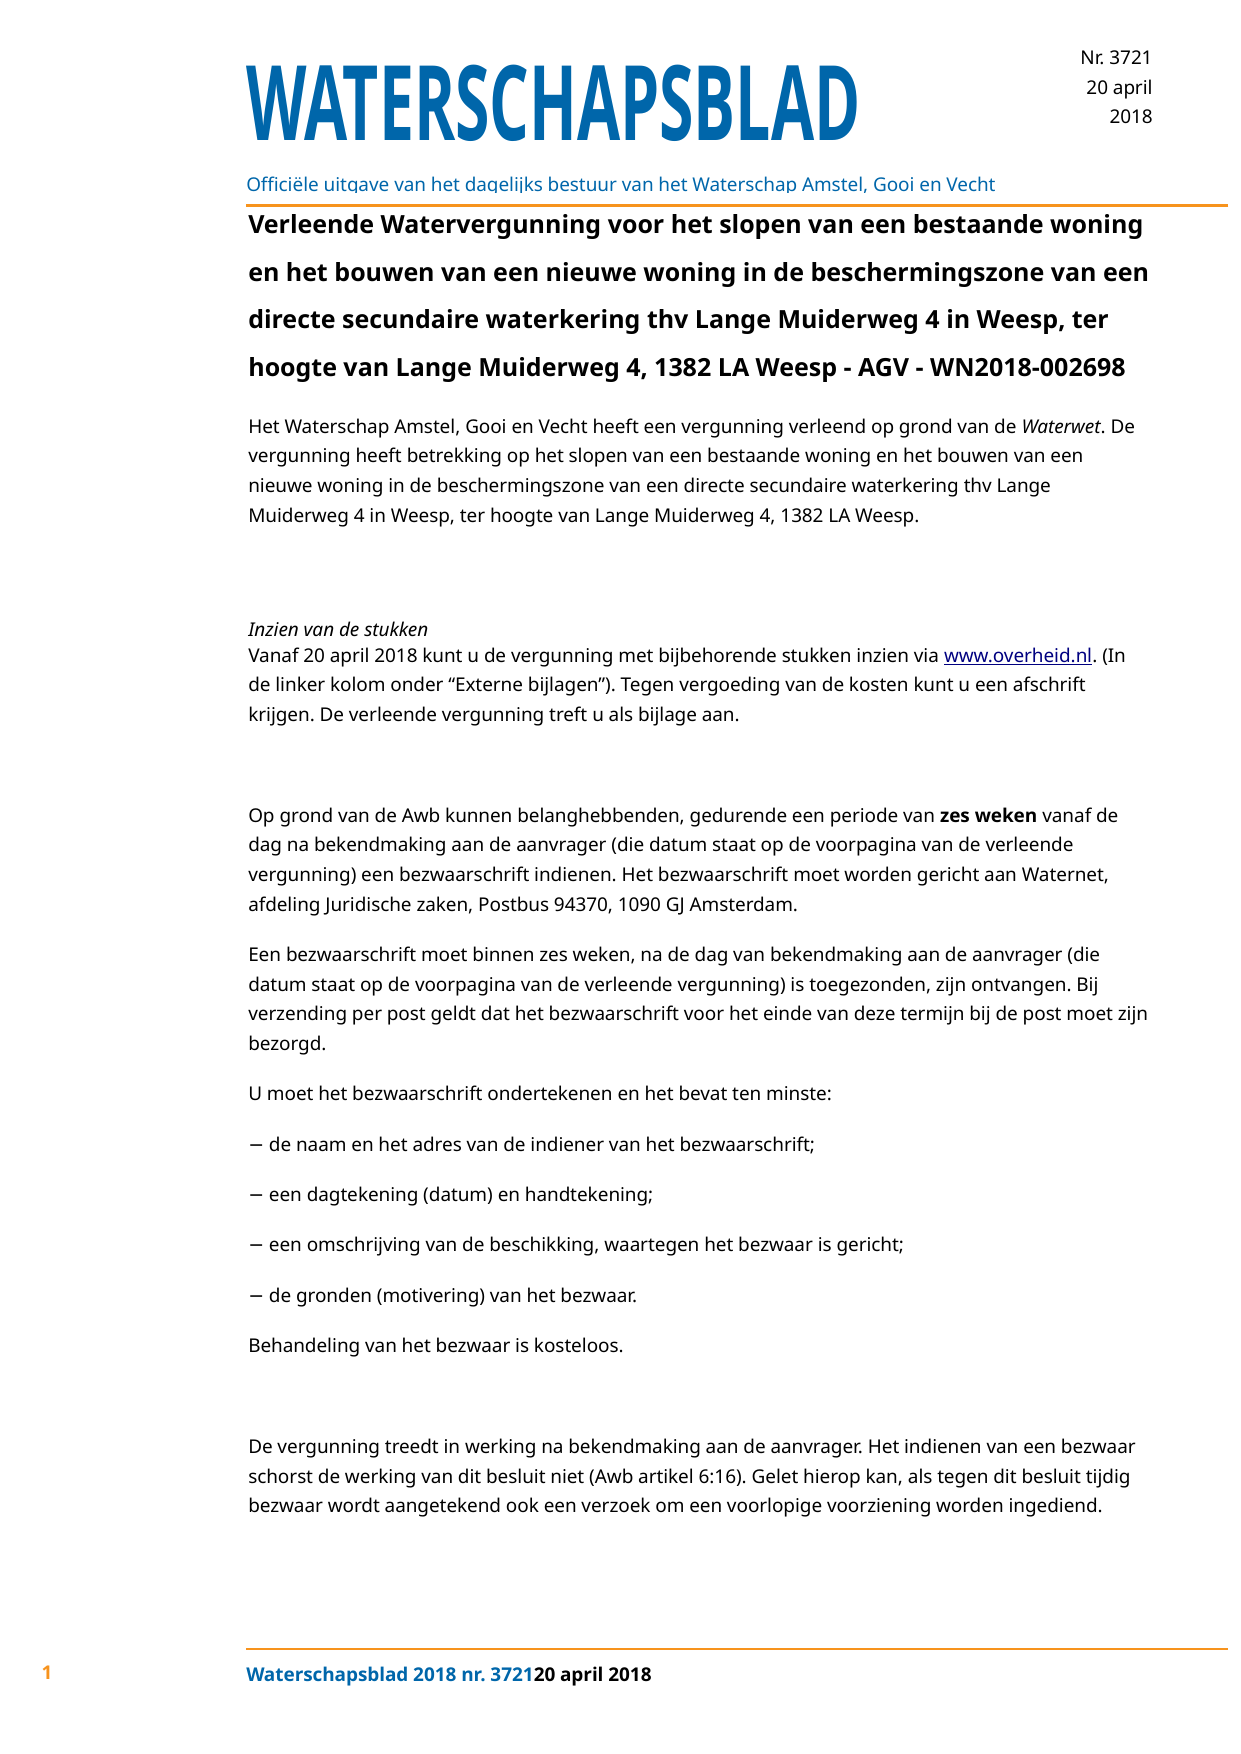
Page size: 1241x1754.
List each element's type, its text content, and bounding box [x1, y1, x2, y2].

text Verleende Watervergunning voor het slopen van een bestaande woning en het bouwen van een nieuwe woning in de beschermingszone van een directe secundaire waterkering thv Lange Muiderweg 4 in Weesp, ter hoogte van Lange Muiderweg 4, 1382 LA Weesp - AGV - WN2018-002698 [248, 207, 1152, 384]
text U moet het bezwaarschrift ondertekenen en het bevat ten minste: [248, 1080, 1152, 1106]
text − de gronden (motivering) van het bezwaar. [248, 1282, 1152, 1308]
text Inzien van de stukken [248, 616, 1152, 642]
text Het Waterschap Amstel, Gooi en Vecht heeft een vergunning verleend op grond van de Waterwet. De vergunning heeft betrekking op het slopen van een bestaande woning en het bouwen van een nieuwe woning in de beschermingszone van een directe secundaire waterkering thv Lange Muiderweg 4 in Weesp, ter hoogte van Lange Muiderweg 4, 1382 LA Weesp. [248, 413, 1152, 528]
text Op grond van de Awb kunnen belanghebbenden, gedurende een periode van zes weken vanaf de dag na bekendmaking aan de aanvrager (die datum staat op de voorpagina van de verleende vergunning) een bezwaarschrift indienen. Het bezwaarschrift moet worden gericht aan Waternet, afdeling Juridische zaken, Postbus 94370, 1090 GJ Amsterdam. [248, 802, 1152, 916]
text − een omschrijving van de beschikking, waartegen het bezwaar is gericht; [248, 1232, 1152, 1257]
text Een bezwaarschrift moet binnen zes weken, na de dag van bekendmaking aan de aanvrager (die datum staat op de voorpagina van de verleende vergunning) is toegezonden, zijn ontvangen. Bij verzending per post geldt dat het bezwaarschrift voor het einde van deze termijn bij de post moet zijn bezorgd. [248, 941, 1152, 1056]
picture [41, 47, 231, 172]
text Behandeling van het bezwaar is kosteloos. [248, 1332, 1152, 1358]
text De vergunning treedt in werking na bekendmaking aan de aanvrager. Het indienen van een bezwaar schorst de werking van dit besluit niet (Awb artikel 6:16). Gelet hierop kan, als tegen dit besluit tijdig bezwaar wordt aangetekend ook een verzoek om een voorlopige voorziening worden ingediend. [248, 1433, 1152, 1518]
text − een dagtekening (datum) en handtekening; [248, 1181, 1152, 1207]
text Vanaf 20 april 2018 kunt u de vergunning met bijbehorende stukken inzien via www.overheid.nl. (In de linker kolom onder “Externe bijlagen”). Tegen vergoeding van de kosten kunt u een afschrift krijgen. De verleende vergunning treft u als bijlage aan. [248, 642, 1152, 727]
text − de naam en het adres van de indiener van het bezwaarschrift; [248, 1131, 1152, 1156]
